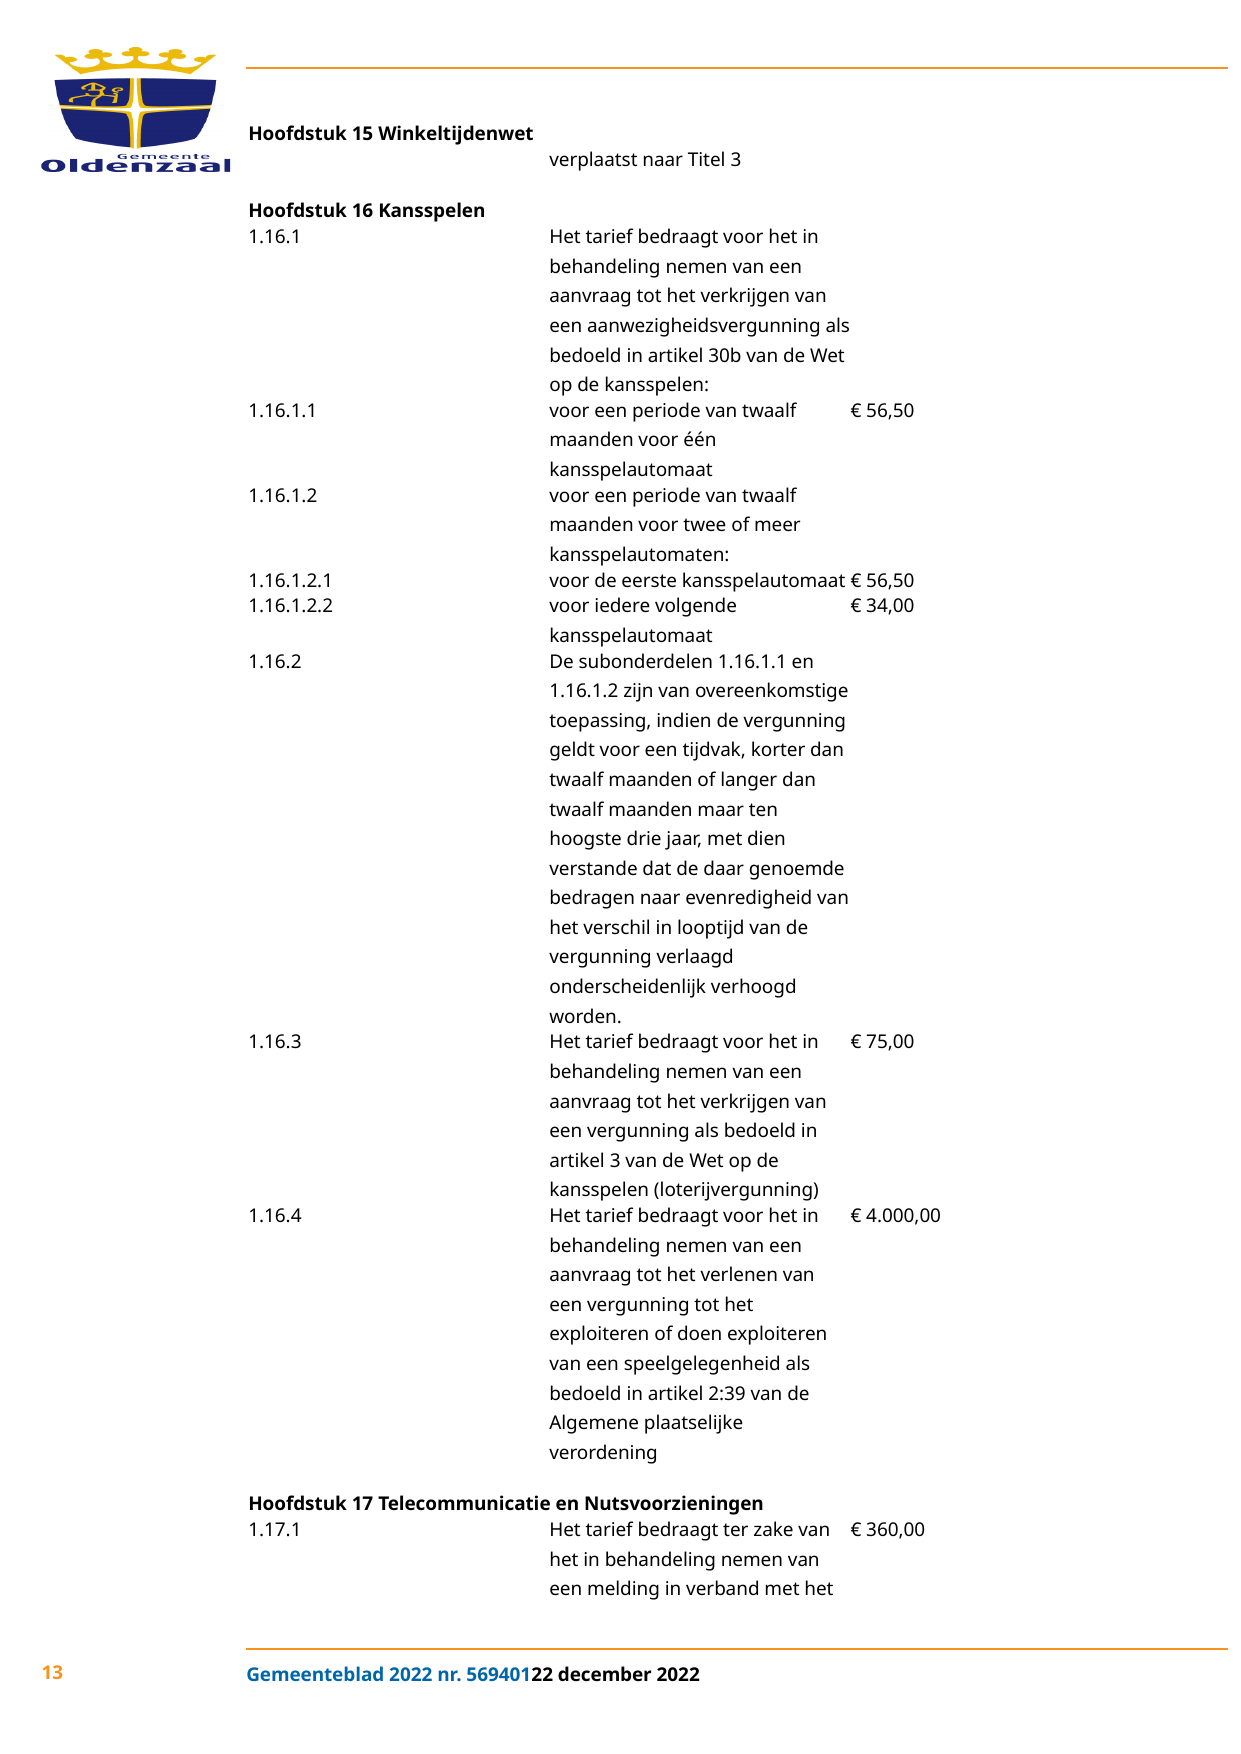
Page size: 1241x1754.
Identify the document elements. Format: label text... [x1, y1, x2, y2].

table_cell Het tarief bedraagt ter zake van het in behandeling nemen van een melding in verband met het [549, 1516, 850, 1601]
table_cell [850, 224, 1152, 397]
table_cell 1.16.2 [248, 648, 549, 1029]
table_cell [850, 121, 1152, 146]
table_cell 1.16.1 [248, 224, 549, 397]
table_cell [549, 95, 850, 121]
table_cell 1.16.3 [248, 1029, 549, 1202]
table_cell [850, 482, 1152, 567]
table_cell [850, 172, 1152, 198]
table_cell € 75,00 [850, 1029, 1152, 1202]
table_cell [248, 172, 549, 198]
table_cell [850, 648, 1152, 1029]
table_cell € 34,00 [850, 593, 1152, 648]
table_cell Hoofdstuk 17 Telecommunicatie en Nutsvoorzieningen [248, 1490, 850, 1516]
table_cell [248, 1465, 549, 1490]
picture [41, 47, 231, 172]
table_cell Het tarief bedraagt voor het in behandeling nemen van een aanvraag tot het verlenen van een vergunning tot het exploiteren of doen exploiteren van een speelgelegenheid als bedoeld in artikel 2:39 van de Algemene plaatselijke verordening [549, 1202, 850, 1465]
table_cell 1.16.4 [248, 1202, 549, 1465]
table_cell De subonderdelen 1.16.1.1 en 1.16.1.2 zijn van overeenkomstige toepassing, indien de vergunning geldt voor een tijdvak, korter dan twaalf maanden of langer dan twaalf maanden maar ten hoogste drie jaar, met dien verstande dat de daar genoemde bedragen naar evenredigheid van het verschil in looptijd van de vergunning verlaagd onderscheidenlijk verhoogd worden. [549, 648, 850, 1029]
table_cell € 56,50 [850, 567, 1152, 593]
table_cell [850, 1465, 1152, 1490]
table_cell € 4.000,00 [850, 1202, 1152, 1465]
table_cell 1.16.1.2.1 [248, 567, 549, 593]
table_cell [549, 1465, 850, 1490]
table_cell [850, 95, 1152, 121]
table_cell [248, 95, 549, 121]
table_cell 1.17.1 [248, 1516, 549, 1601]
table_cell [549, 172, 850, 198]
table_cell verplaatst naar Titel 3 [549, 146, 850, 172]
table_cell voor een periode van twaalf maanden voor twee of meer kansspelautomaten: [549, 482, 850, 567]
table_cell voor een periode van twaalf maanden voor één kansspelautomaat [549, 397, 850, 482]
table_cell [850, 146, 1152, 172]
table_cell € 360,00 [850, 1516, 1152, 1601]
table_cell 1.16.1.2.2 [248, 593, 549, 648]
table_cell Hoofdstuk 16 Kansspelen [248, 198, 850, 223]
table_cell [248, 146, 549, 172]
table_cell [850, 1490, 1152, 1516]
table_cell Het tarief bedraagt voor het in behandeling nemen van een aanvraag tot het verkrijgen van een aanwezigheidsvergunning als bedoeld in artikel 30b van de Wet op de kansspelen: [549, 224, 850, 397]
table_cell 1.16.1.1 [248, 397, 549, 482]
table_cell Hoofdstuk 15 Winkeltijdenwet [248, 121, 850, 146]
table_cell 1.16.1.2 [248, 482, 549, 567]
table_cell voor de eerste kansspelautomaat [549, 567, 850, 593]
table_cell voor iedere volgende kansspelautomaat [549, 593, 850, 648]
table_cell Het tarief bedraagt voor het in behandeling nemen van een aanvraag tot het verkrijgen van een vergunning als bedoeld in artikel 3 van de Wet op de kansspelen (loterijvergunning) [549, 1029, 850, 1202]
table_cell € 56,50 [850, 397, 1152, 482]
table_cell [850, 198, 1152, 223]
